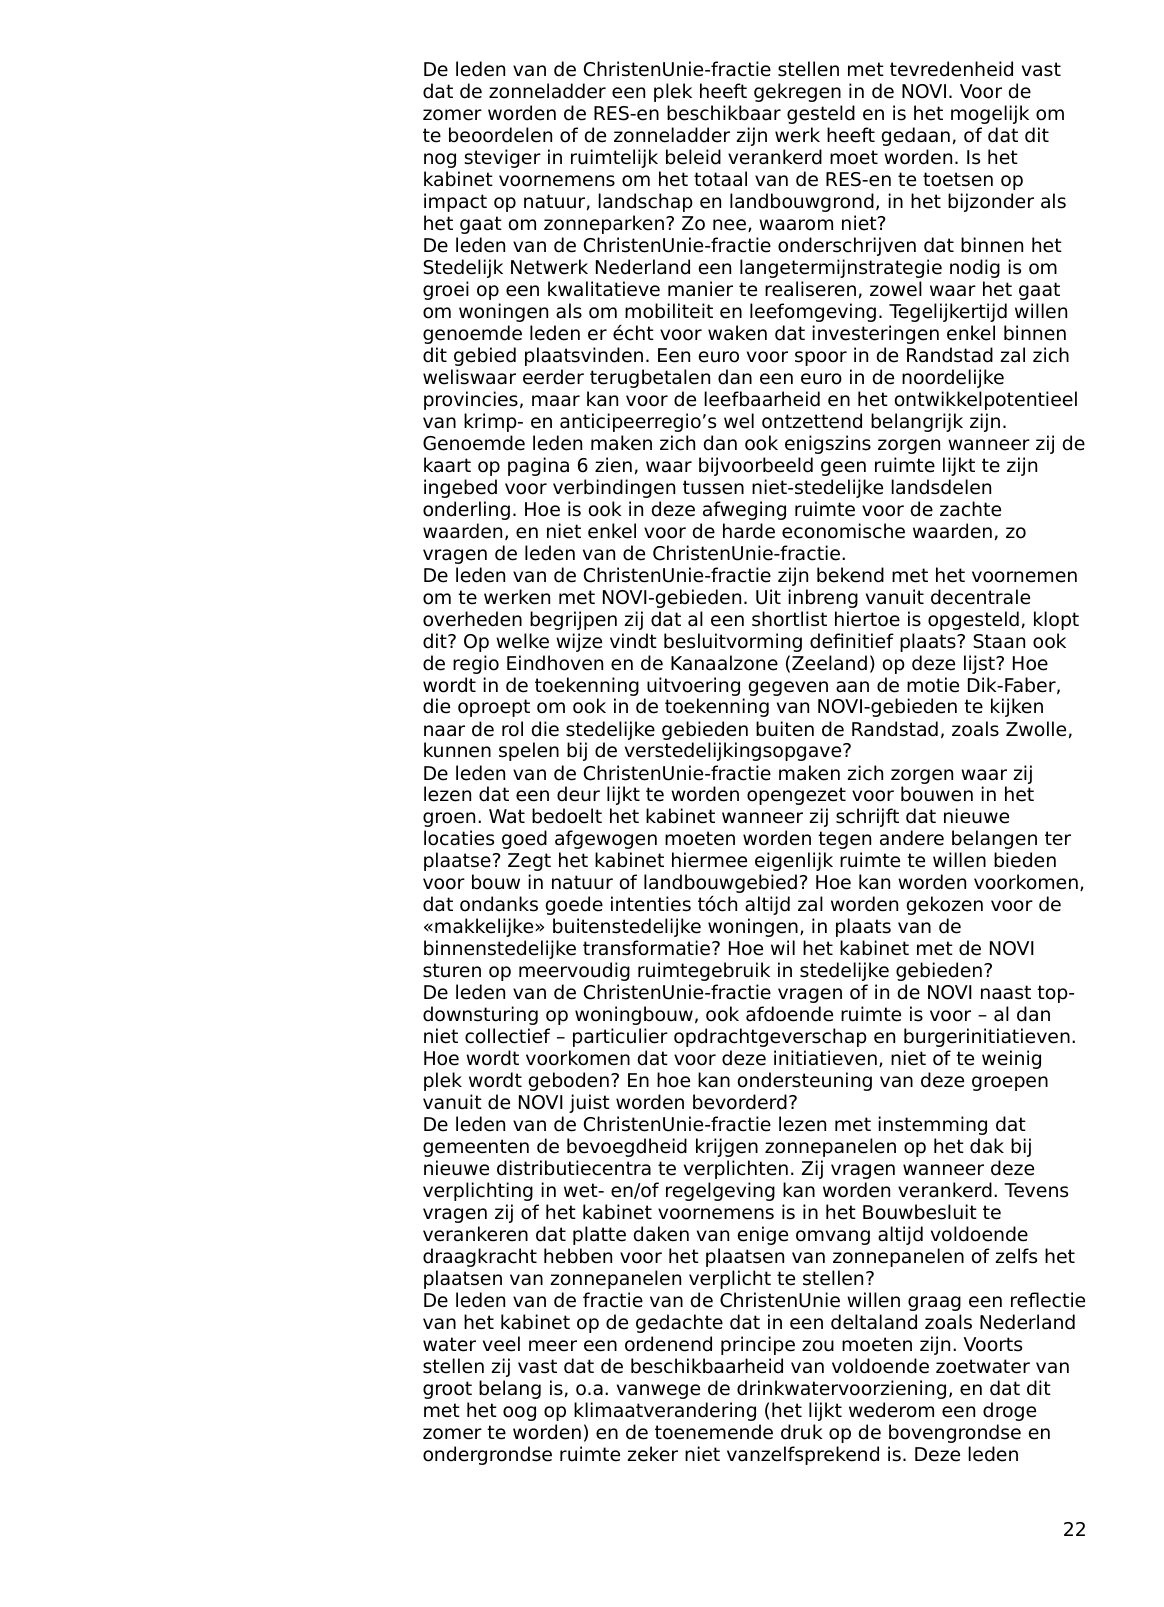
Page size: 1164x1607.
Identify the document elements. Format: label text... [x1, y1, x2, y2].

text De leden van de ChristenUnie-fractie vragen of in de NOVI naast top-downsturing op woningbouw, ook afdoende ruimte is voor – al dan niet collectief – particulier opdrachtgeverschap en burgerinitiatieven. Hoe wordt voorkomen dat voor deze initiatieven, niet of te weinig plek wordt geboden? En hoe kan ondersteuning van deze groepen vanuit de NOVI juist worden bevorderd? [422, 982, 1087, 1114]
text De leden van de fractie van de ChristenUnie willen graag een reflectie van het kabinet op de gedachte dat in een deltaland zoals Nederland water veel meer een ordenend principe zou moeten zijn. Voorts stellen zij vast dat de beschikbaarheid van voldoende zoetwater van groot belang is, o.a. vanwege de drinkwatervoorziening, en dat dit met het oog op klimaatverandering (het lijkt wederom een droge zomer te worden) en de toenemende druk op de bovengrondse en ondergrondse ruimte zeker niet vanzelfsprekend is. Deze leden [422, 1290, 1087, 1466]
text De leden van de ChristenUnie-fractie maken zich zorgen waar zij lezen dat een deur lijkt te worden opengezet voor bouwen in het groen. Wat bedoelt het kabinet wanneer zij schrijft dat nieuwe locaties goed afgewogen moeten worden tegen andere belangen ter plaatse? Zegt het kabinet hiermee eigenlijk ruimte te willen bieden voor bouw in natuur of landbouwgebied? Hoe kan worden voorkomen, dat ondanks goede intenties tóch altijd zal worden gekozen voor de «makkelijke» buitenstedelijke woningen, in plaats van de binnenstedelijke transformatie? Hoe wil het kabinet met de NOVI sturen op meervoudig ruimtegebruik in stedelijke gebieden? [422, 762, 1087, 982]
text De leden van de ChristenUnie-fractie lezen met instemming dat gemeenten de bevoegdheid krijgen zonnepanelen op het dak bij nieuwe distributiecentra te verplichten. Zij vragen wanneer deze verplichting in wet- en/of regelgeving kan worden verankerd. Tevens vragen zij of het kabinet voornemens is in het Bouwbesluit te verankeren dat platte daken van enige omvang altijd voldoende draagkracht hebben voor het plaatsen van zonnepanelen of zelfs het plaatsen van zonnepanelen verplicht te stellen? [422, 1114, 1087, 1290]
text De leden van de ChristenUnie-fractie zijn bekend met het voornemen om te werken met NOVI-gebieden. Uit inbreng vanuit decentrale overheden begrijpen zij dat al een shortlist hiertoe is opgesteld, klopt dit? Op welke wijze vindt besluitvorming definitief plaats? Staan ook de regio Eindhoven en de Kanaalzone (Zeeland) op deze lijst? Hoe wordt in de toekenning uitvoering gegeven aan de motie Dik-Faber, die oproept om ook in de toekenning van NOVI-gebieden te kijken naar de rol die stedelijke gebieden buiten de Randstad, zoals Zwolle, kunnen spelen bij de verstedelijkingsopgave? [422, 564, 1087, 762]
text De leden van de ChristenUnie-fractie stellen met tevredenheid vast dat de zonneladder een plek heeft gekregen in de NOVI. Voor de zomer worden de RES-en beschikbaar gesteld en is het mogelijk om te beoordelen of de zonneladder zijn werk heeft gedaan, of dat dit nog steviger in ruimtelijk beleid verankerd moet worden. Is het kabinet voornemens om het totaal van de RES-en te toetsen op impact op natuur, landschap en landbouwgrond, in het bijzonder als het gaat om zonneparken? Zo nee, waarom niet? [422, 59, 1087, 235]
text De leden van de ChristenUnie-fractie onderschrijven dat binnen het Stedelijk Netwerk Nederland een langetermijnstrategie nodig is om groei op een kwalitatieve manier te realiseren, zowel waar het gaat om woningen als om mobiliteit en leefomgeving. Tegelijkertijd willen genoemde leden er écht voor waken dat investeringen enkel binnen dit gebied plaatsvinden. Een euro voor spoor in de Randstad zal zich weliswaar eerder terugbetalen dan een euro in de noordelijke provincies, maar kan voor de leefbaarheid en het ontwikkelpotentieel van krimp- en anticipeerregio’s wel ontzettend belangrijk zijn. Genoemde leden maken zich dan ook enigszins zorgen wanneer zij de kaart op pagina 6 zien, waar bijvoorbeeld geen ruimte lijkt te zijn ingebed voor verbindingen tussen niet-stedelijke landsdelen onderling. Hoe is ook in deze afweging ruimte voor de zachte waarden, en niet enkel voor de harde economische waarden, zo vragen de leden van de ChristenUnie-fractie. [422, 235, 1087, 564]
